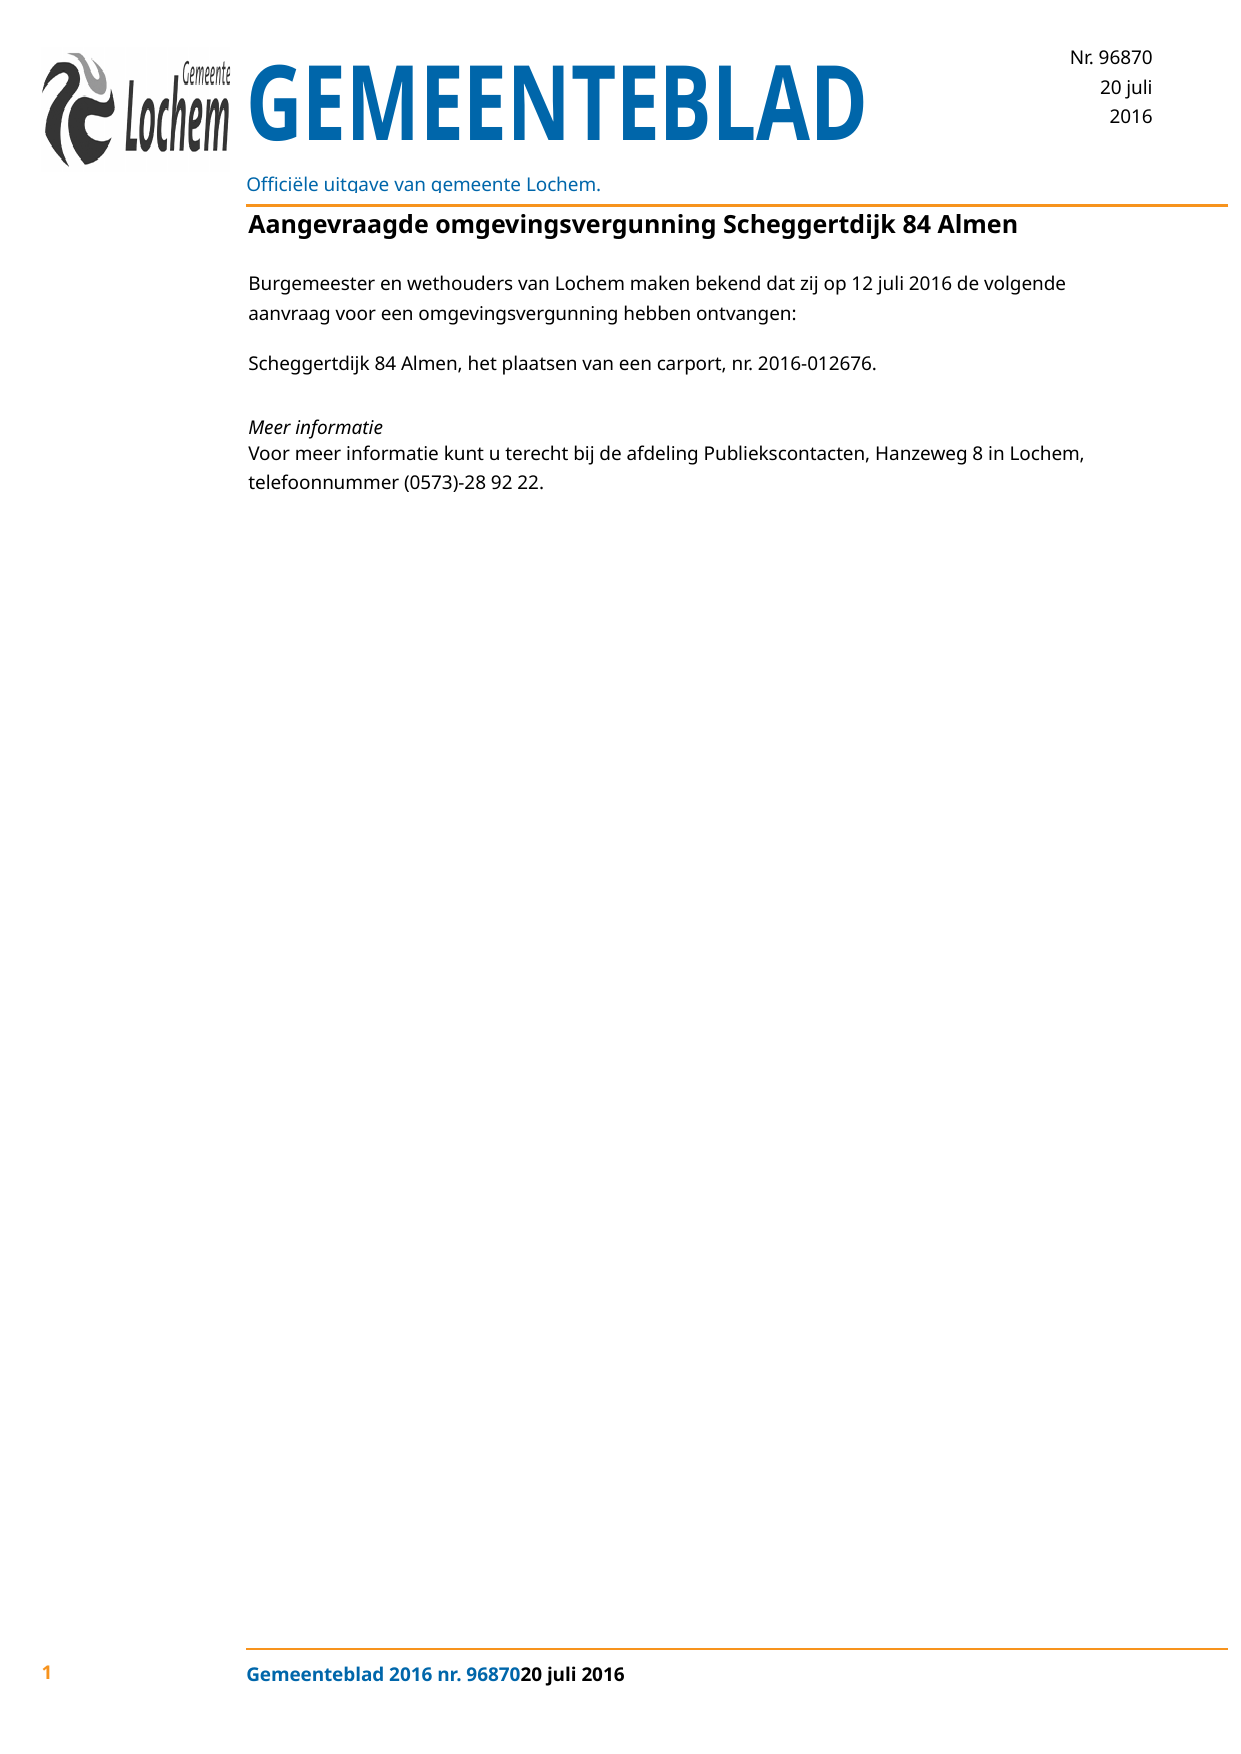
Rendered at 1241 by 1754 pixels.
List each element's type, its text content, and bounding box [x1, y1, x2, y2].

text Scheggertdijk 84 Almen, het plaatsen van een carport, nr. 2016-012676. [248, 350, 1152, 376]
text Voor meer informatie kunt u terecht bij de afdeling Publiekscontacten, Hanzeweg 8 in Lochem, telefoonnummer (0573)-28 92 22. [248, 440, 1152, 495]
text Burgemeester en wethouders van Lochem maken bekend dat zij op 12 juli 2016 de volgende aanvraag voor een omgevingsvergunning hebben ontvangen: [248, 270, 1152, 326]
picture [41, 47, 231, 172]
text Aangevraagde omgevingsvergunning Scheggertdijk 84 Almen [248, 207, 1152, 241]
text Meer informatie [248, 414, 1152, 440]
